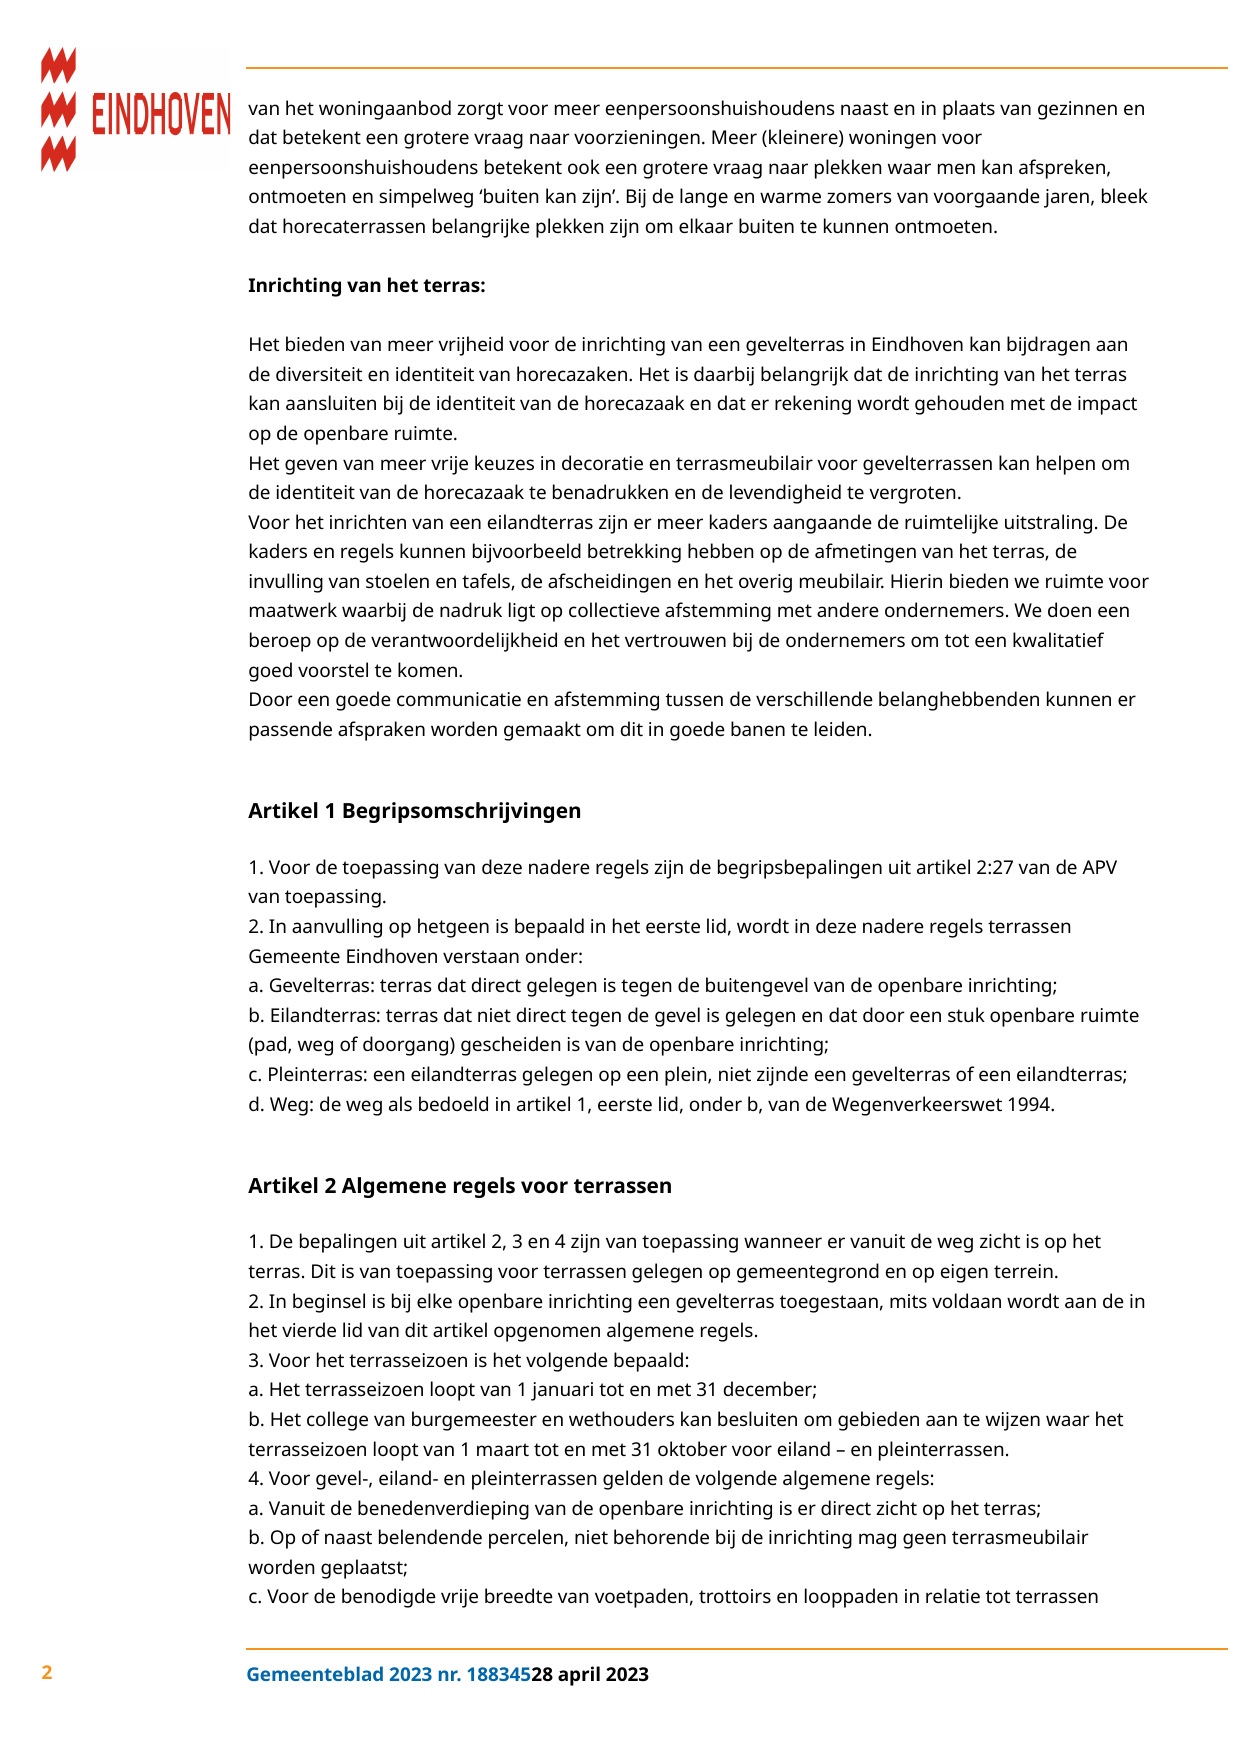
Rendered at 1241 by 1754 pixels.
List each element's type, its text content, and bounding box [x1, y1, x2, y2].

text a. Het terrasseizoen loopt van 1 januari tot en met 31 december; [248, 1377, 1152, 1402]
text Door een goede communicatie en afstemming tussen de verschillende belanghebbenden kunnen er passende afspraken worden gemaakt om dit in goede banen te leiden. [248, 686, 1152, 742]
text b. Eilandterras: terras dat niet direct tegen de gevel is gelegen en dat door een stuk openbare ruimte (pad, weg of doorgang) gescheiden is van de openbare inrichting; [248, 1002, 1152, 1057]
text van het woningaanbod zorgt voor meer eenpersoonshuishoudens naast en in plaats van gezinnen en dat betekent een grotere vraag naar voorzieningen. Meer (kleinere) woningen voor eenpersoonshuishoudens betekent ook een grotere vraag naar plekken waar men kan afspreken, ontmoeten en simpelweg ‘buiten kan zijn’. Bij de lange en warme zomers van voorgaande jaren, bleek dat horecaterrassen belangrijke plekken zijn om elkaar buiten te kunnen ontmoeten. [248, 95, 1152, 239]
text Inrichting van het terras: [248, 272, 1152, 298]
text 2. In beginsel is bij elke openbare inrichting een gevelterras toegestaan, mits voldaan wordt aan de in het vierde lid van dit artikel opgenomen algemene regels. [248, 1288, 1152, 1343]
text a. Gevelterras: terras dat direct gelegen is tegen de buitengevel van de openbare inrichting; [248, 972, 1152, 998]
text 2. In aanvulling op hetgeen is bepaald in het eerste lid, wordt in deze nadere regels terrassen Gemeente Eindhoven verstaan onder: [248, 913, 1152, 968]
text c. Pleinterras: een eilandterras gelegen op een plein, niet zijnde een gevelterras of een eilandterras; [248, 1061, 1152, 1087]
text d. Weg: de weg als bedoeld in artikel 1, eerste lid, onder b, van de Wegenverkeerswet 1994. [248, 1091, 1152, 1116]
text 4. Voor gevel-, eiland- en pleinterrassen gelden de volgende algemene regels: [248, 1465, 1152, 1491]
text b. Het college van burgemeester en wethouders kan besluiten om gebieden aan te wijzen waar het terrasseizoen loopt van 1 maart tot en met 31 oktober voor eiland – en pleinterrassen. [248, 1406, 1152, 1462]
text b. Op of naast belendende percelen, niet behorende bij de inrichting mag geen terrasmeubilair worden geplaatst; [248, 1524, 1152, 1580]
text 1. Voor de toepassing van deze nadere regels zijn de begripsbepalingen uit artikel 2:27 van de APV van toepassing. [248, 854, 1152, 909]
text Het bieden van meer vrijheid voor de inrichting van een gevelterras in Eindhoven kan bijdragen aan de diversiteit en identiteit van horecazaken. Het is daarbij belangrijk dat de inrichting van het terras kan aansluiten bij de identiteit van de horecazaak en dat er rekening wordt gehouden met de impact op de openbare ruimte. [248, 331, 1152, 446]
text 3. Voor het terrasseizoen is het volgende bepaald: [248, 1347, 1152, 1373]
text Het geven van meer vrije keuzes in decoratie en terrasmeubilair voor gevelterrassen kan helpen om de identiteit van de horecazaak te benadrukken en de levendigheid te vergroten. [248, 450, 1152, 505]
text Artikel 1 Begripsomschrijvingen [248, 796, 1152, 824]
text a. Vanuit de benedenverdieping van de openbare inrichting is er direct zicht op het terras; [248, 1495, 1152, 1521]
text Artikel 2 Algemene regels voor terrassen [248, 1171, 1152, 1199]
text 1. De bepalingen uit artikel 2, 3 en 4 zijn van toepassing wanneer er vanuit de weg zicht is op het terras. Dit is van toepassing voor terrassen gelegen op gemeentegrond en op eigen terrein. [248, 1229, 1152, 1284]
picture [41, 47, 231, 172]
text c. Voor de benodigde vrije breedte van voetpaden, trottoirs en looppaden in relatie tot terrassen [248, 1584, 1152, 1609]
text Voor het inrichten van een eilandterras zijn er meer kaders aangaande de ruimtelijke uitstraling. De kaders en regels kunnen bijvoorbeeld betrekking hebben op de afmetingen van het terras, de invulling van stoelen en tafels, de afscheidingen en het overig meubilair. Hierin bieden we ruimte voor maatwerk waarbij de nadruk ligt op collectieve afstemming met andere ondernemers. We doen een beroep op de verantwoordelijkheid en het vertrouwen bij de ondernemers om tot een kwalitatief goed voorstel te komen. [248, 509, 1152, 683]
